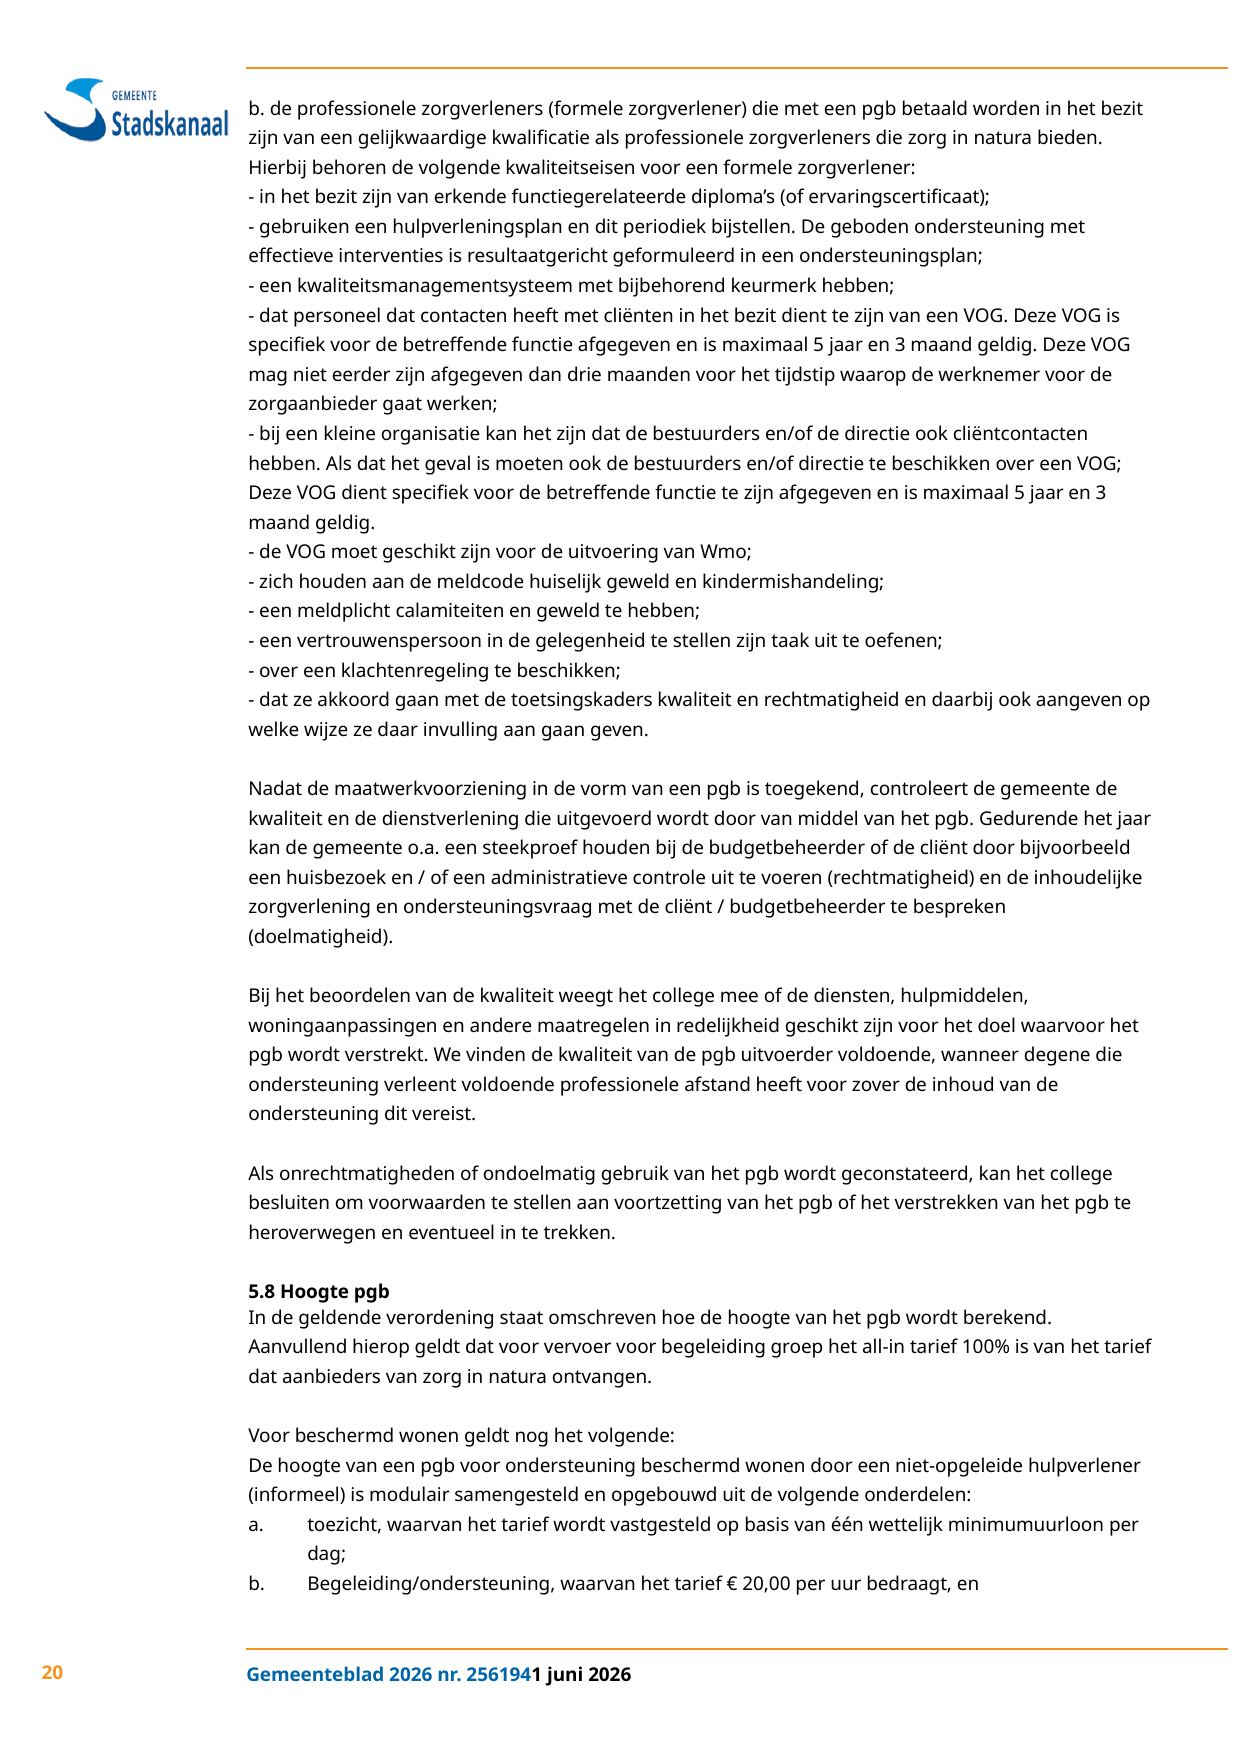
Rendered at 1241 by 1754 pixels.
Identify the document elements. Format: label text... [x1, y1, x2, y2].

text - een meldplicht calamiteiten en geweld te hebben; [248, 598, 1152, 623]
picture [41, 47, 231, 172]
text Voor beschermd wonen geldt nog het volgende: [248, 1422, 1152, 1448]
text - zich houden aan de meldcode huiselijk geweld en kindermishandeling; [248, 568, 1152, 594]
text De hoogte van een pgb voor ondersteuning beschermd wonen door een niet-opgeleide hulpverlener (informeel) is modulair samengesteld en opgebouwd uit de volgende onderdelen: [248, 1452, 1152, 1507]
text - in het bezit zijn van erkende functiegerelateerde diploma’s (of ervaringscertificaat); [248, 183, 1152, 209]
list Begeleiding/ondersteuning, waarvan het tarief € 20,00 per uur bedraagt, en [248, 1570, 1152, 1596]
text Nadat de maatwerkvoorziening in de vorm van een pgb is toegekend, controleert de gemeente de kwaliteit en de dienstverlening die uitgevoerd wordt door van middel van het pgb. Gedurende het jaar kan de gemeente o.a. een steekproef houden bij de budgetbeheerder of de cliënt door bijvoorbeeld een huisbezoek en / of een administratieve controle uit te voeren (rechtmatigheid) en de inhoudelijke zorgverlening en ondersteuningsvraag met de cliënt / budgetbeheerder te bespreken (doelmatigheid). [248, 775, 1152, 949]
text Bij het beoordelen van de kwaliteit weegt het college mee of de diensten, hulpmiddelen, woningaanpassingen en andere maatregelen in redelijkheid geschikt zijn voor het doel waarvoor het pgb wordt verstrekt. We vinden de kwaliteit van de pgb uitvoerder voldoende, wanneer degene die ondersteuning verleent voldoende professionele afstand heeft voor zover de inhoud van de ondersteuning dit vereist. [248, 982, 1152, 1126]
text - dat ze akkoord gaan met de toetsingskaders kwaliteit en rechtmatigheid en daarbij ook aangeven op welke wijze ze daar invulling aan gaan geven. [248, 686, 1152, 742]
text b. de professionele zorgverleners (formele zorgverlener) die met een pgb betaald worden in het bezit zijn van een gelijkwaardige kwalificatie als professionele zorgverleners die zorg in natura bieden. [248, 95, 1152, 150]
text - dat personeel dat contacten heeft met cliënten in het bezit dient te zijn van een VOG. Deze VOG is specifiek voor de betreffende functie afgegeven en is maximaal 5 jaar en 3 maand geldig. Deze VOG mag niet eerder zijn afgegeven dan drie maanden voor het tijdstip waarop de werknemer voor de zorgaanbieder gaat werken; [248, 302, 1152, 416]
text In de geldende verordening staat omschreven hoe de hoogte van het pgb wordt berekend. [248, 1304, 1152, 1329]
text - over een klachtenregeling te beschikken; [248, 657, 1152, 683]
text - een vertrouwenspersoon in de gelegenheid te stellen zijn taak uit te oefenen; [248, 627, 1152, 653]
text Hierbij behoren de volgende kwaliteitseisen voor een formele zorgverlener: [248, 154, 1152, 180]
text - een kwaliteitsmanagementsysteem met bijbehorend keurmerk hebben; [248, 272, 1152, 298]
list toezicht, waarvan het tarief wordt vastgesteld op basis van één wettelijk minimumuurloon per dag; [248, 1511, 1152, 1566]
text - de VOG moet geschikt zijn voor de uitvoering van Wmo; [248, 538, 1152, 564]
text - gebruiken een hulpverleningsplan en dit periodiek bijstellen. De geboden ondersteuning met effectieve interventies is resultaatgericht geformuleerd in een ondersteuningsplan; [248, 213, 1152, 268]
text Als onrechtmatigheden of ondoelmatig gebruik van het pgb wordt geconstateerd, kan het college besluiten om voorwaarden te stellen aan voortzetting van het pgb of het verstrekken van het pgb te heroverwegen en eventueel in te trekken. [248, 1160, 1152, 1245]
text 5.8 Hoogte pgb [248, 1278, 1152, 1304]
text Deze VOG dient specifiek voor de betreffende functie te zijn afgegeven en is maximaal 5 jaar en 3 maand geldig. [248, 479, 1152, 535]
text Aanvullend hierop geldt dat voor vervoer voor begeleiding groep het all-in tarief 100% is van het tarief dat aanbieders van zorg in natura ontvangen. [248, 1333, 1152, 1389]
text - bij een kleine organisatie kan het zijn dat de bestuurders en/of de directie ook cliëntcontacten hebben. Als dat het geval is moeten ook de bestuurders en/of directie te beschikken over een VOG; [248, 420, 1152, 476]
